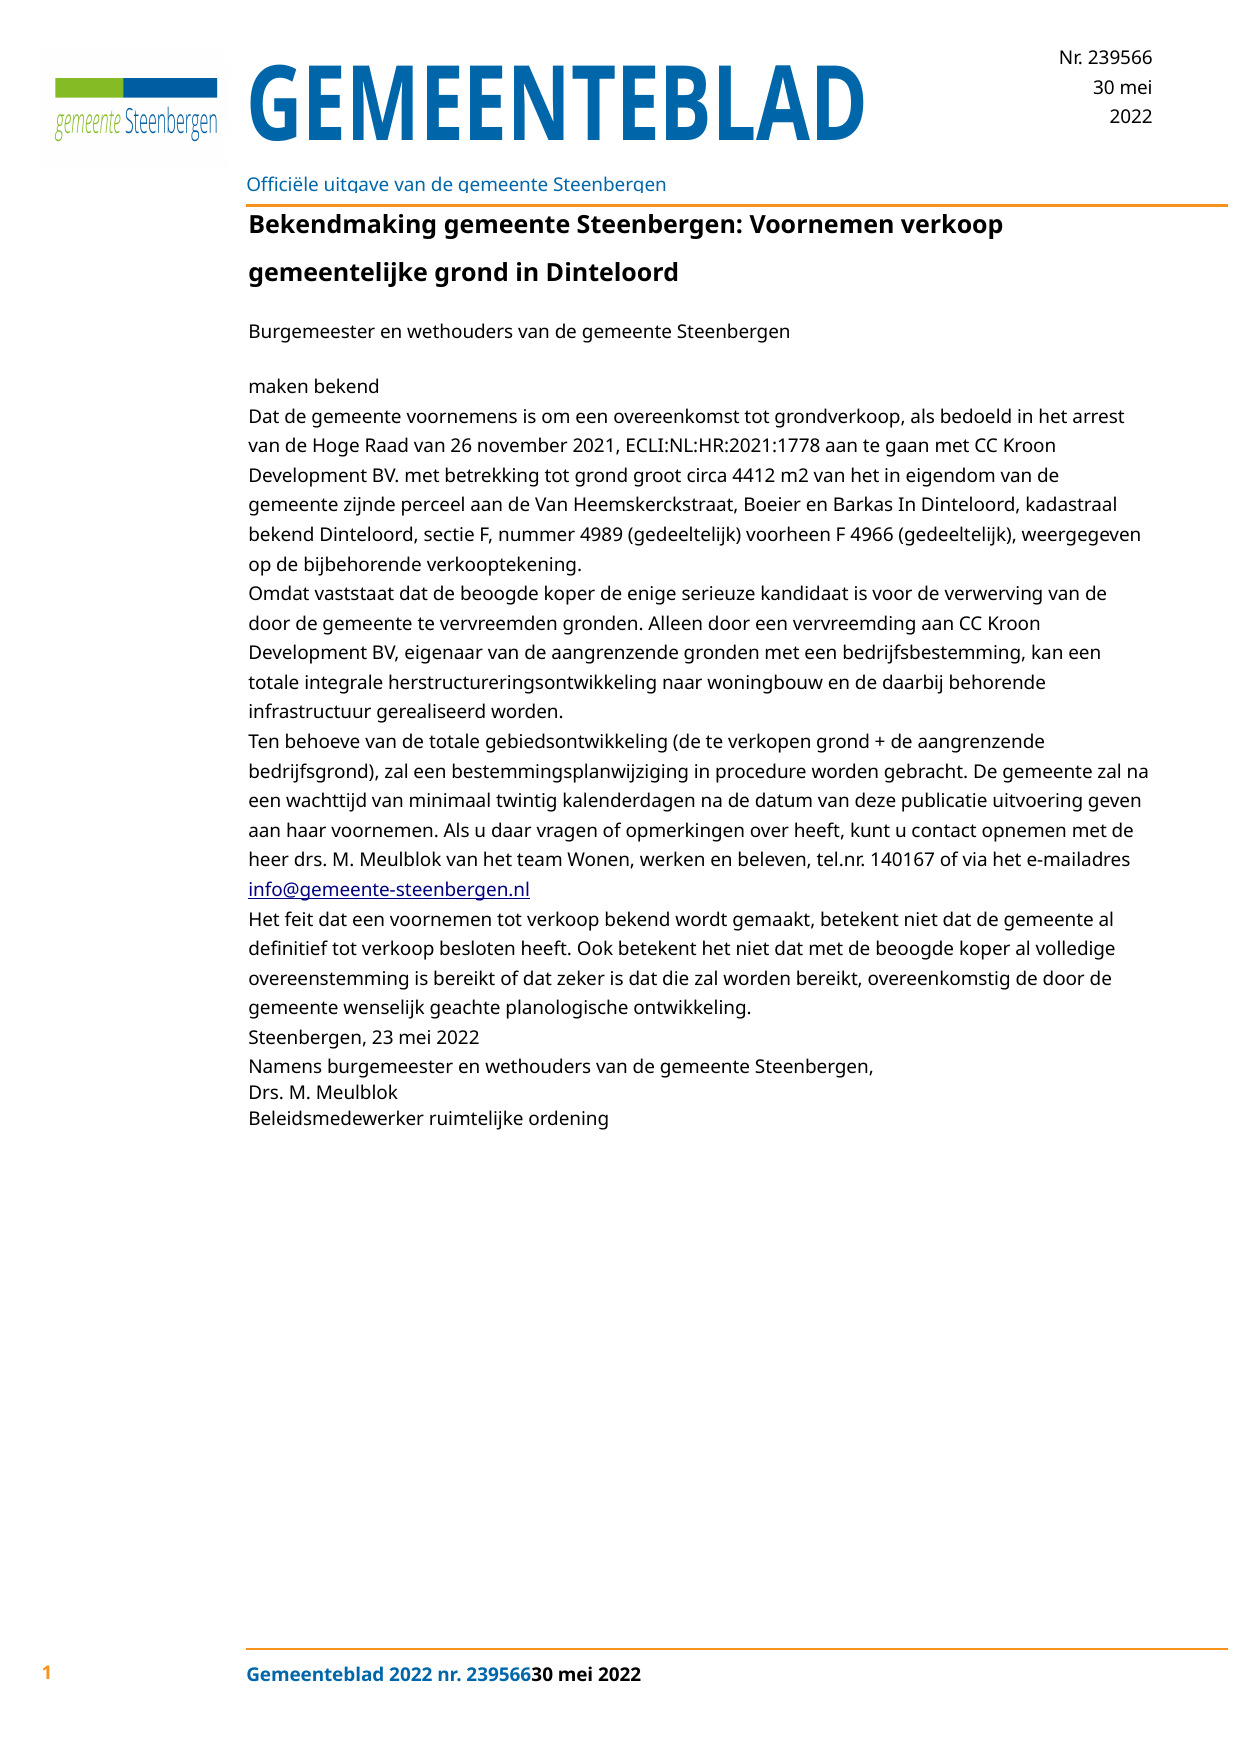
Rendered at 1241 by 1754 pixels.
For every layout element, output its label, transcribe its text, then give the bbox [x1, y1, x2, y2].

text Steenbergen, 23 mei 2022 [248, 1024, 1152, 1050]
text Het feit dat een voornemen tot verkoop bekend wordt gemaakt, betekent niet dat de gemeente al definitief tot verkoop besloten heeft. Ook betekent het niet dat met de beoogde koper al volledige overeenstemming is bereikt of dat zeker is dat die zal worden bereikt, overeenkomstig de door de gemeente wenselijk geachte planologische ontwikkeling. [248, 906, 1152, 1020]
picture [41, 47, 231, 172]
text Dat de gemeente voornemens is om een overeenkomst tot grondverkoop, als bedoeld in het arrest van de Hoge Raad van 26 november 2021, ECLI:NL:HR:2021:1778 aan te gaan met CC Kroon Development BV. met betrekking tot grond groot circa 4412 m2 van het in eigendom van de gemeente zijnde perceel aan de Van Heemskerckstraat, Boeier en Barkas In Dinteloord, kadastraal bekend Dinteloord, sectie F, nummer 4989 (gedeeltelijk) voorheen F 4966 (gedeeltelijk), weergegeven op de bijbehorende verkooptekening. [248, 403, 1152, 576]
text Namens burgemeester en wethouders van de gemeente Steenbergen, [248, 1054, 1152, 1079]
text maken bekend [248, 373, 1152, 399]
text Bekendmaking gemeente Steenbergen: Voornemen verkoop gemeentelijke grond in Dinteloord [248, 207, 1152, 288]
text Burgemeester en wethouders van de gemeente Steenbergen [248, 318, 1152, 344]
text Omdat vaststaat dat de beoogde koper de enige serieuze kandidaat is voor de verwerving van de door de gemeente te vervreemden gronden. Alleen door een vervreemding aan CC Kroon Development BV, eigenaar van de aangrenzende gronden met een bedrijfsbestemming, kan een totale integrale herstructureringsontwikkeling naar woningbouw en de daarbij behorende infrastructuur gerealiseerd worden. [248, 580, 1152, 724]
text Beleidsmedewerker ruimtelijke ordening [248, 1105, 1152, 1131]
text Drs. M. Meulblok [248, 1079, 1152, 1105]
text Ten behoeve van de totale gebiedsontwikkeling (de te verkopen grond + de aangrenzende bedrijfsgrond), zal een bestemmingsplanwijziging in procedure worden gebracht. De gemeente zal na een wachttijd van minimaal twintig kalenderdagen na de datum van deze publicatie uitvoering geven aan haar voornemen. Als u daar vragen of opmerkingen over heeft, kunt u contact opnemen met de heer drs. M. Meulblok van het team Wonen, werken en beleven, tel.nr. 140167 of via het e-mailadres info@gemeente-steenbergen.nl [248, 728, 1152, 902]
